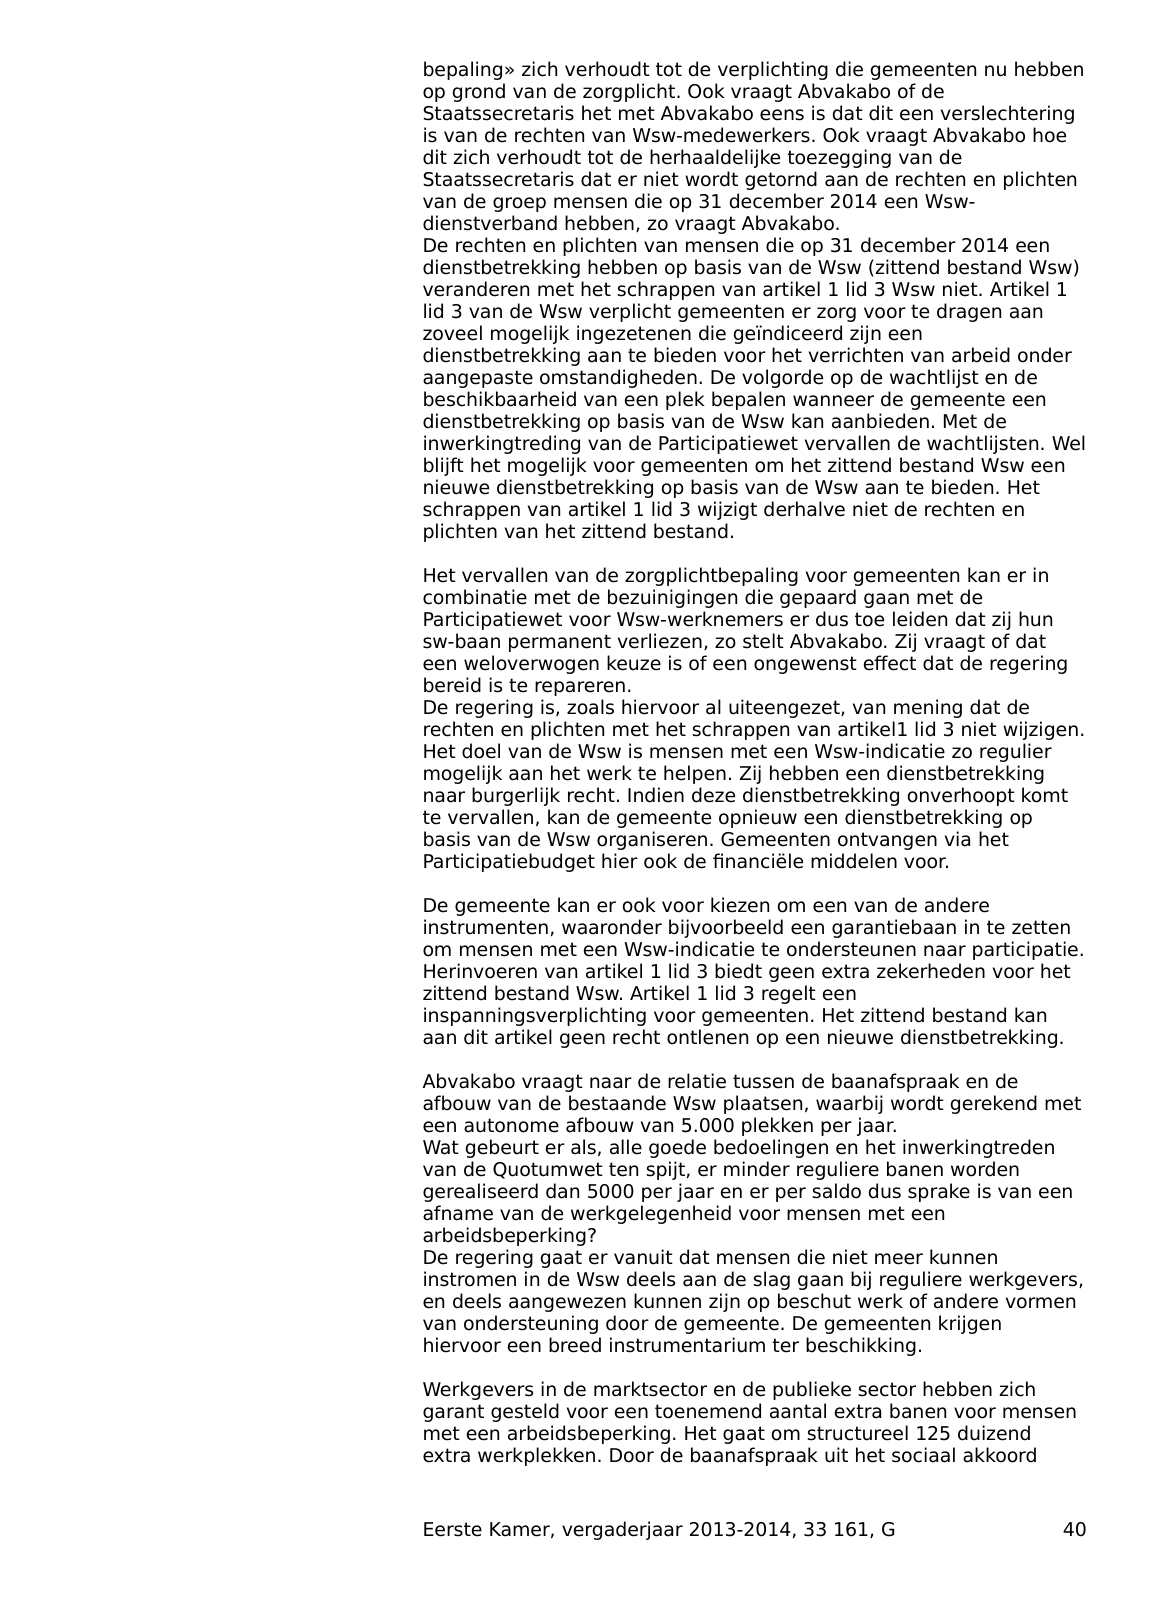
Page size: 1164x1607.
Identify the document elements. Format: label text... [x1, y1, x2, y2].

text De regering is, zoals hiervoor al uiteengezet, van mening dat de rechten en plichten met het schrappen van artikel1 lid 3 niet wijzigen. Het doel van de Wsw is mensen met een Wsw-indicatie zo regulier mogelijk aan het werk te helpen. Zij hebben een dienstbetrekking naar burgerlijk recht. Indien deze dienstbetrekking onverhoopt komt te vervallen, kan de gemeente opnieuw een dienstbetrekking op basis van de Wsw organiseren. Gemeenten ontvangen via het Participatiebudget hier ook de financiële middelen voor. [422, 697, 1087, 872]
text Abvakabo vraagt naar de relatie tussen de baanafspraak en de afbouw van de bestaande Wsw plaatsen, waarbij wordt gerekend met een autonome afbouw van 5.000 plekken per jaar. [422, 1071, 1087, 1137]
text Wat gebeurt er als, alle goede bedoelingen en het inwerkingtreden van de Quotumwet ten spijt, er minder reguliere banen worden gerealiseerd dan 5000 per jaar en er per saldo dus sprake is van een afname van de werkgelegenheid voor mensen met een arbeidsbeperking? [422, 1137, 1087, 1247]
text Werkgevers in de marktsector en de publieke sector hebben zich garant gesteld voor een toenemend aantal extra banen voor mensen met een arbeidsbeperking. Het gaat om structureel 125 duizend extra werkplekken. Door de baanafspraak uit het sociaal akkoord [422, 1379, 1087, 1467]
text Herinvoeren van artikel 1 lid 3 biedt geen extra zekerheden voor het zittend bestand Wsw. Artikel 1 lid 3 regelt een inspanningsverplichting voor gemeenten. Het zittend bestand kan aan dit artikel geen recht ontlenen op een nieuwe dienstbetrekking. [422, 961, 1087, 1048]
text De gemeente kan er ook voor kiezen om een van de andere instrumenten, waaronder bijvoorbeeld een garantiebaan in te zetten om mensen met een Wsw-indicatie te ondersteunen naar participatie. [422, 895, 1087, 961]
text bepaling» zich verhoudt tot de verplichting die gemeenten nu hebben op grond van de zorgplicht. Ook vraagt Abvakabo of de Staatssecretaris het met Abvakabo eens is dat dit een verslechtering is van de rechten van Wsw-medewerkers. Ook vraagt Abvakabo hoe dit zich verhoudt tot de herhaaldelijke toezegging van de Staatssecretaris dat er niet wordt getornd aan de rechten en plichten van de groep mensen die op 31 december 2014 een Wsw-dienstverband hebben, zo vraagt Abvakabo. [422, 59, 1087, 235]
text Het vervallen van de zorgplichtbepaling voor gemeenten kan er in combinatie met de bezuinigingen die gepaard gaan met de Participatiewet voor Wsw-werknemers er dus toe leiden dat zij hun sw-baan permanent verliezen, zo stelt Abvakabo. Zij vraagt of dat een weloverwogen keuze is of een ongewenst effect dat de regering bereid is te repareren. [422, 565, 1087, 697]
text De regering gaat er vanuit dat mensen die niet meer kunnen instromen in de Wsw deels aan de slag gaan bij reguliere werkgevers, en deels aangewezen kunnen zijn op beschut werk of andere vormen van ondersteuning door de gemeente. De gemeenten krijgen hiervoor een breed instrumentarium ter beschikking. [422, 1247, 1087, 1356]
text De rechten en plichten van mensen die op 31 december 2014 een dienstbetrekking hebben op basis van de Wsw (zittend bestand Wsw) veranderen met het schrappen van artikel 1 lid 3 Wsw niet. Artikel 1 lid 3 van de Wsw verplicht gemeenten er zorg voor te dragen aan zoveel mogelijk ingezetenen die geïndiceerd zijn een dienstbetrekking aan te bieden voor het verrichten van arbeid onder aangepaste omstandigheden. De volgorde op de wachtlijst en de beschikbaarheid van een plek bepalen wanneer de gemeente een dienstbetrekking op basis van de Wsw kan aanbieden. Met de inwerkingtreding van de Participatiewet vervallen de wachtlijsten. Wel blijft het mogelijk voor gemeenten om het zittend bestand Wsw een nieuwe dienstbetrekking op basis van de Wsw aan te bieden. Het schrappen van artikel 1 lid 3 wijzigt derhalve niet de rechten en plichten van het zittend bestand. [422, 235, 1087, 543]
